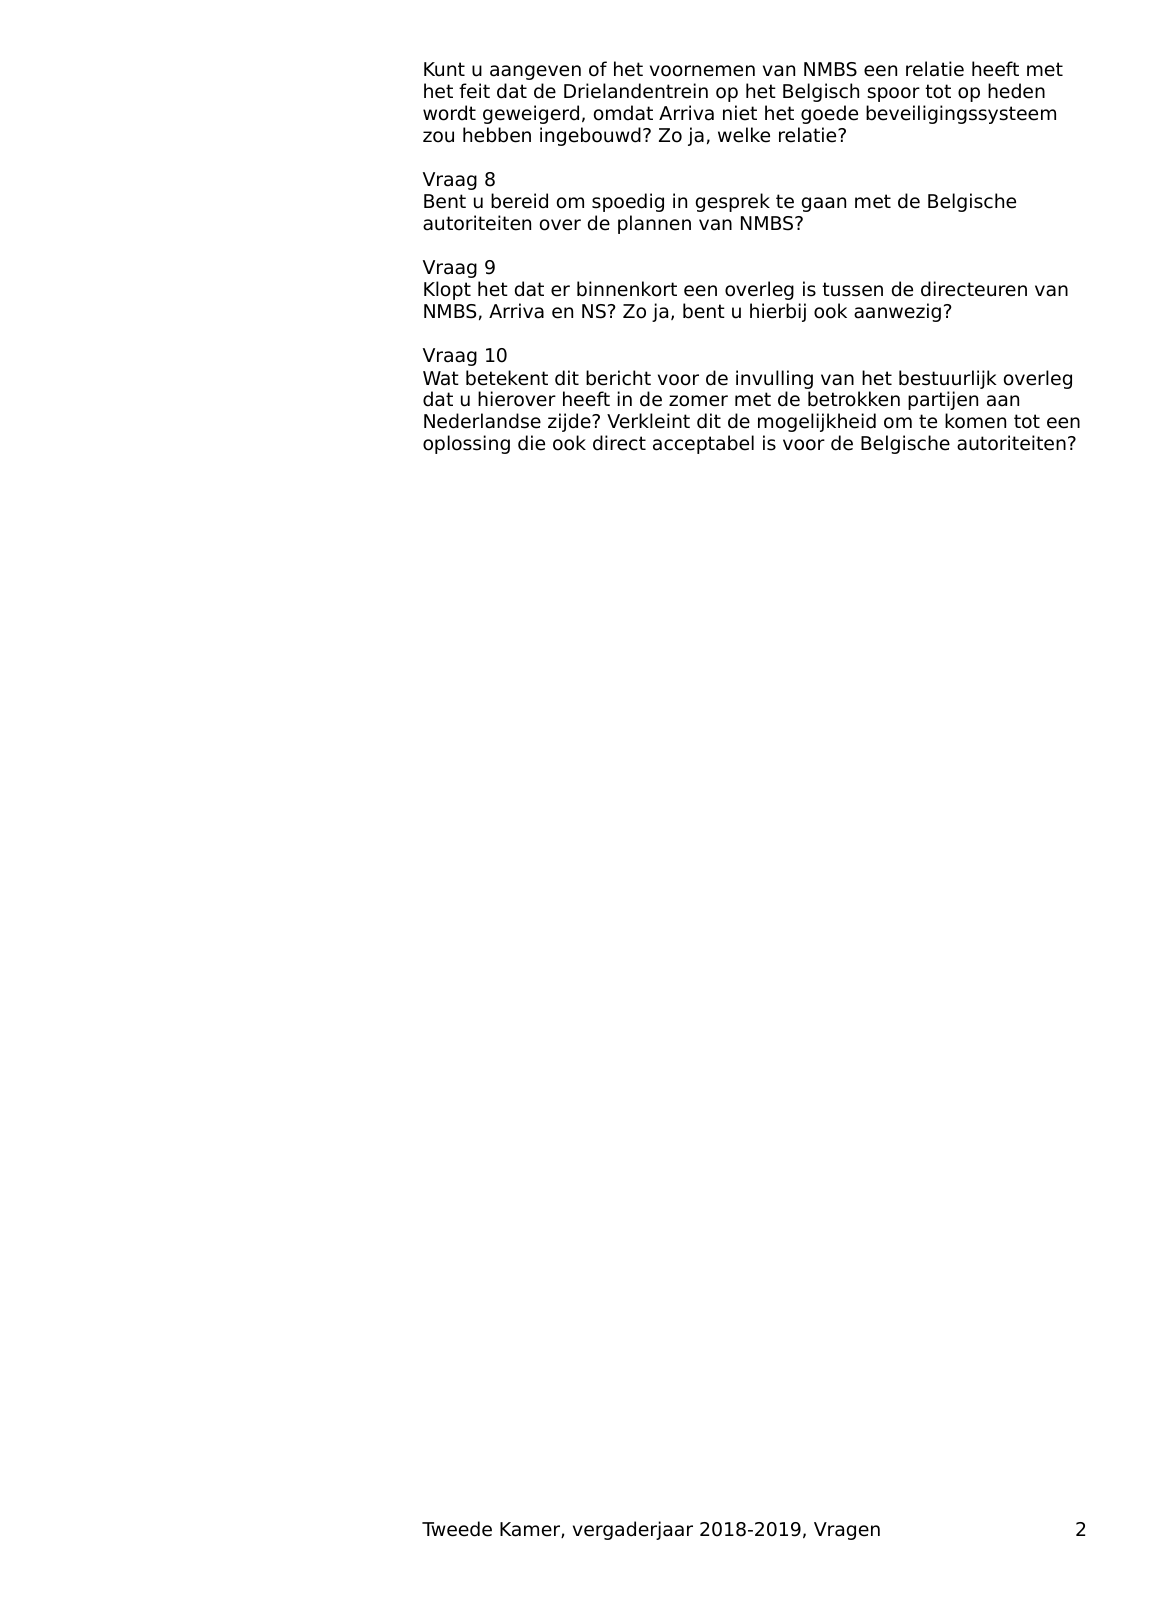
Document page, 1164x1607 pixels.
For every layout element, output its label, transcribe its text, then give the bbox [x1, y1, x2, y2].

text Klopt het dat er binnenkort een overleg is tussen de directeuren van NMBS, Arriva en NS? Zo ja, bent u hierbij ook aanwezig? [422, 279, 1087, 323]
text Bent u bereid om spoedig in gesprek te gaan met de Belgische autoriteiten over de plannen van NMBS? [422, 191, 1087, 235]
text Kunt u aangeven of het voornemen van NMBS een relatie heeft met het feit dat de Drielandentrein op het Belgisch spoor tot op heden wordt geweigerd, omdat Arriva niet het goede beveiligingssysteem zou hebben ingebouwd? Zo ja, welke relatie? [422, 59, 1087, 147]
text Vraag 10 [422, 345, 1087, 367]
text Wat betekent dit bericht voor de invulling van het bestuurlijk overleg dat u hierover heeft in de zomer met de betrokken partijen aan Nederlandse zijde? Verkleint dit de mogelijkheid om te komen tot een oplossing die ook direct acceptabel is voor de Belgische autoriteiten? [422, 367, 1087, 455]
text Vraag 8 [422, 169, 1087, 191]
text Vraag 9 [422, 257, 1087, 279]
